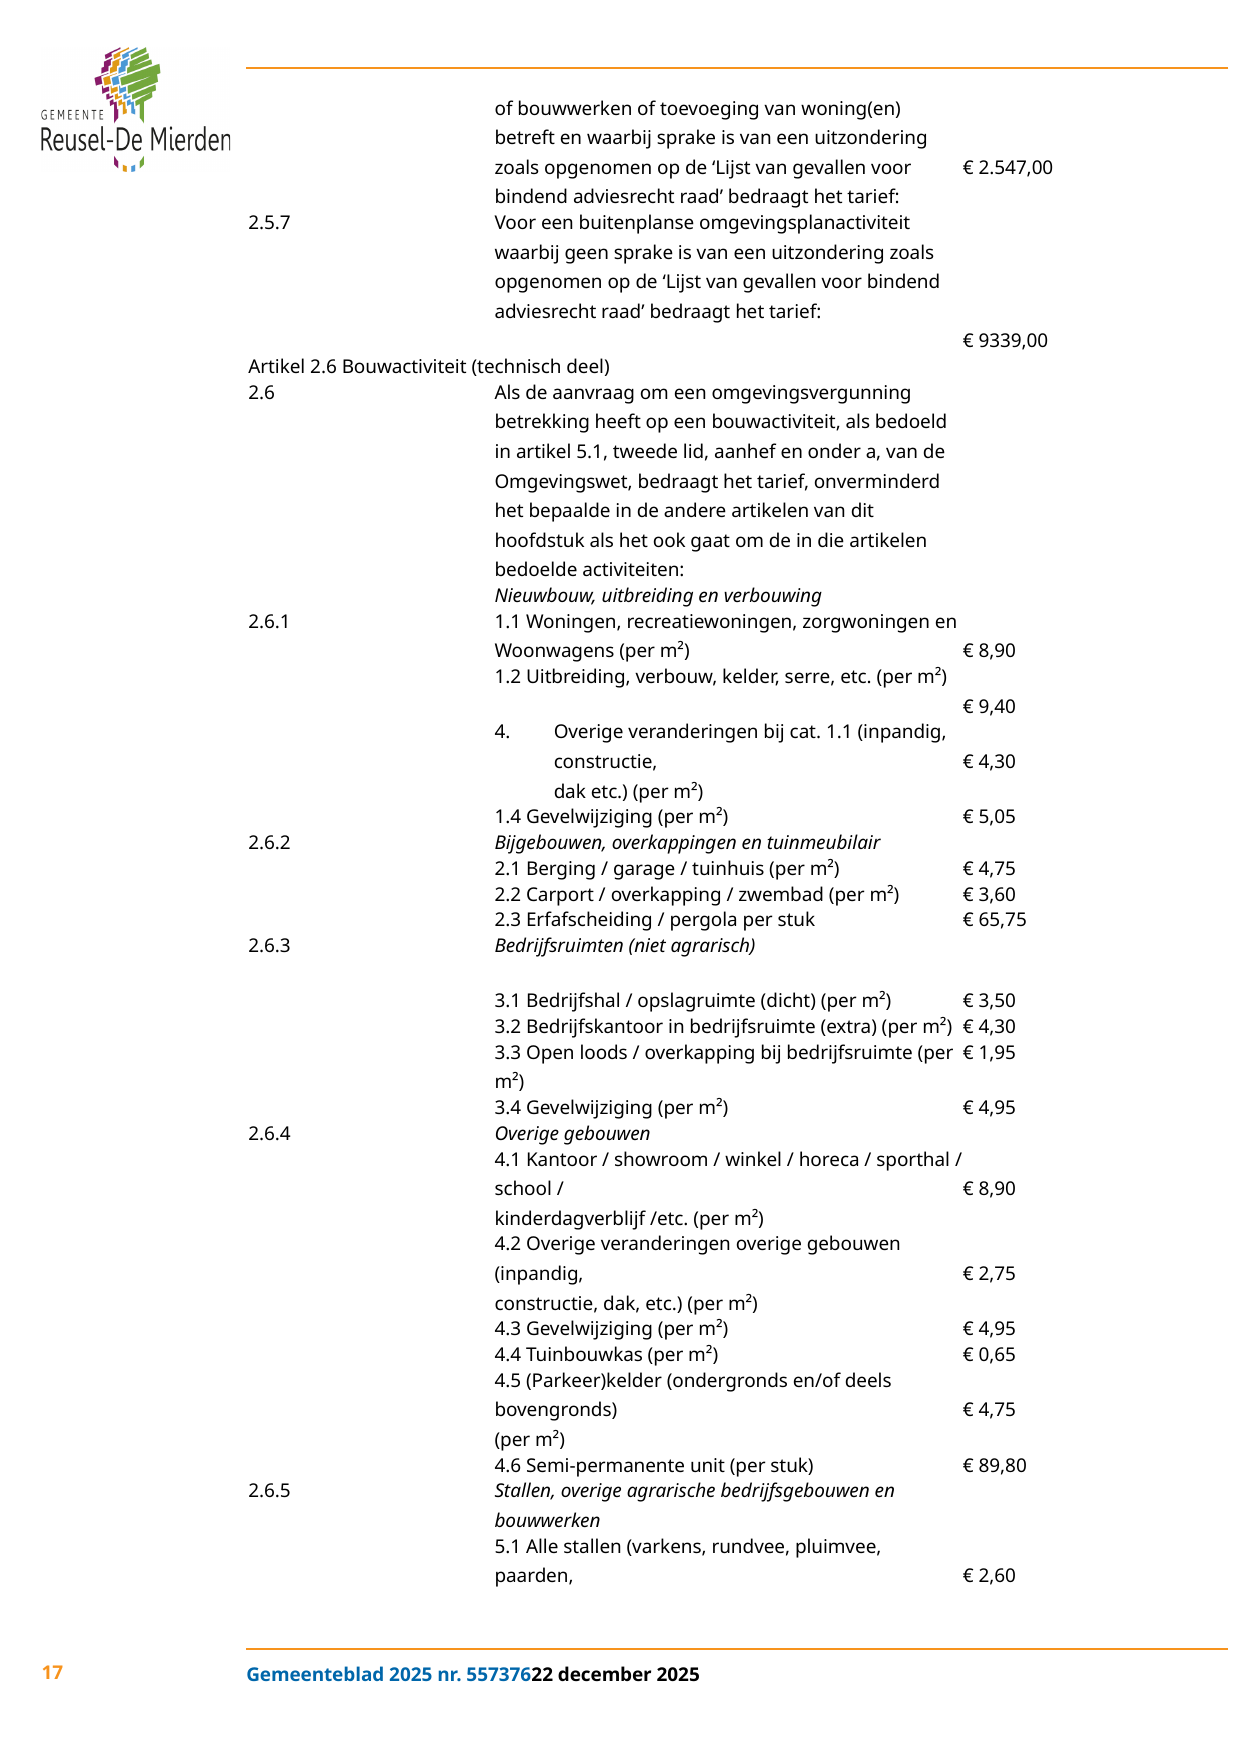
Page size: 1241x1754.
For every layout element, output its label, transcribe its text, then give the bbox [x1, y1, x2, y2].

table_cell Nieuwbouw, uitbreiding en verbouwing [494, 582, 963, 608]
table_cell [963, 1120, 1152, 1146]
table_cell [248, 1316, 494, 1341]
table_cell € 65,75 [963, 906, 1152, 932]
table_cell € 8,90 [963, 608, 1152, 663]
table_cell Als de aanvraag om een omgevingsvergunning betrekking heeft op een bouwactiviteit, als bedoeld in artikel 5.1, tweede lid, aanhef en onder a, van de Omgevingswet, bedraagt het tarief, onverminderd het bepaalde in de andere artikelen van dit hoofdstuk als het ook gaat om de in die artikelen bedoelde activiteiten: [494, 379, 963, 582]
table_cell [248, 988, 494, 1013]
table_cell [248, 1013, 494, 1039]
table_cell 2.3 Erfafscheiding / pergola per stuk [494, 906, 963, 932]
table_cell [963, 932, 1152, 987]
table_cell [248, 881, 494, 906]
table_cell € 4,75 [963, 1367, 1152, 1452]
table_cell [248, 1094, 494, 1120]
table_cell € 0,65 [963, 1341, 1152, 1367]
table_cell € 4,75 [963, 855, 1152, 881]
table_cell [248, 663, 494, 719]
table_cell € 4,30 [963, 719, 1152, 803]
table_cell 1.4 Gevelwijziging (per m²) [494, 804, 963, 829]
table_cell € 4,95 [963, 1094, 1152, 1120]
table_cell 4.3 Gevelwijziging (per m²) [494, 1316, 963, 1341]
table_cell 2.6.1 [248, 608, 494, 663]
table_cell Overige gebouwen [494, 1120, 963, 1146]
table_cell [248, 1039, 494, 1094]
table_cell € 2.547,00 [963, 95, 1152, 209]
table_cell 3.3 Open loods / overkapping bij bedrijfsruimte (per m²) [494, 1039, 963, 1094]
table_cell Stallen, overige agrarische bedrijfsgebouwen en bouwwerken [494, 1478, 963, 1533]
table_cell 3.4 Gevelwijziging (per m²) [494, 1094, 963, 1120]
table_cell [248, 1533, 494, 1588]
table_cell € 1,95 [963, 1039, 1152, 1094]
table_cell Bedrijfsruimten (niet agrarisch) [494, 932, 963, 987]
picture [41, 47, 231, 172]
table_cell [248, 1231, 494, 1316]
table_cell € 89,80 [963, 1452, 1152, 1478]
table_cell [248, 1146, 494, 1231]
table_cell 1.1 Woningen, recreatiewoningen, zorgwoningen en Woonwagens (per m²) [494, 608, 963, 663]
table_cell € 3,50 [963, 988, 1152, 1013]
table_cell € 9,40 [963, 663, 1152, 719]
table_cell [963, 379, 1152, 582]
table_cell € 4,95 [963, 1316, 1152, 1341]
table_cell [963, 829, 1152, 855]
table_cell € 4,30 [963, 1013, 1152, 1039]
table_cell [963, 353, 1152, 379]
table_cell € 8,90 [963, 1146, 1152, 1231]
table_cell 4.5 (Parkeer)kelder (ondergronds en/of deels bovengronds) (per m²) [494, 1367, 963, 1452]
table_cell € 2,75 [963, 1231, 1152, 1316]
table_cell 3.2 Bedrijfskantoor in bedrijfsruimte (extra) (per m²) [494, 1013, 963, 1039]
table_cell [248, 1452, 494, 1478]
table_cell 3.1 Bedrijfshal / opslagruimte (dicht) (per m²) [494, 988, 963, 1013]
table_cell [248, 95, 494, 209]
table_cell € 3,60 [963, 881, 1152, 906]
table_cell [248, 855, 494, 881]
table_cell € 2,60 [963, 1533, 1152, 1588]
table_cell 4.4 Tuinbouwkas (per m²) [494, 1341, 963, 1367]
table_cell € 9339,00 [963, 209, 1152, 353]
table_cell [963, 582, 1152, 608]
table_cell 2.6 [248, 379, 494, 582]
table_cell [248, 582, 494, 608]
table_cell [248, 906, 494, 932]
table_cell 5.1 Alle stallen (varkens, rundvee, pluimvee, paarden, [494, 1533, 963, 1588]
table_cell Artikel 2.6 Bouwactiviteit (technisch deel) [248, 353, 963, 379]
table_cell 2.6.4 [248, 1120, 494, 1146]
table_cell Overige veranderingen bij cat. 1.1 (inpandig, constructie, dak etc.) (per m²) [494, 719, 963, 803]
table_cell 1.2 Uitbreiding, verbouw, kelder, serre, etc. (per m²) [494, 663, 963, 719]
table_cell 2.2 Carport / overkapping / zwembad (per m²) [494, 881, 963, 906]
table_cell 2.6.2 [248, 829, 494, 855]
table_cell [963, 1478, 1152, 1533]
table_cell 4.6 Semi-permanente unit (per stuk) [494, 1452, 963, 1478]
table_cell Voor een buitenplanse omgevingsplanactiviteit waarbij geen sprake is van een uitzondering zoals opgenomen op de ‘Lijst van gevallen voor bindend adviesrecht raad’ bedraagt het tarief: [494, 209, 963, 353]
table_cell 4.1 Kantoor / showroom / winkel / horeca / sporthal / school / kinderdagverblijf /etc. (per m²) [494, 1146, 963, 1231]
table_cell [248, 719, 494, 803]
table_cell of bouwwerken of toevoeging van woning(en) betreft en waarbij sprake is van een uitzondering zoals opgenomen op de ‘Lijst van gevallen voor bindend adviesrecht raad’ bedraagt het tarief: [494, 95, 963, 209]
table_cell [248, 1367, 494, 1452]
table_cell € 5,05 [963, 804, 1152, 829]
table_cell Bijgebouwen, overkappingen en tuinmeubilair [494, 829, 963, 855]
table_cell 2.5.7 [248, 209, 494, 353]
table_cell [248, 1341, 494, 1367]
table_cell 2.6.3 [248, 932, 494, 987]
table_cell 2.6.5 [248, 1478, 494, 1533]
table_cell 4.2 Overige veranderingen overige gebouwen (inpandig, constructie, dak, etc.) (per m²) [494, 1231, 963, 1316]
table_cell 2.1 Berging / garage / tuinhuis (per m²) [494, 855, 963, 881]
table_cell [248, 804, 494, 829]
